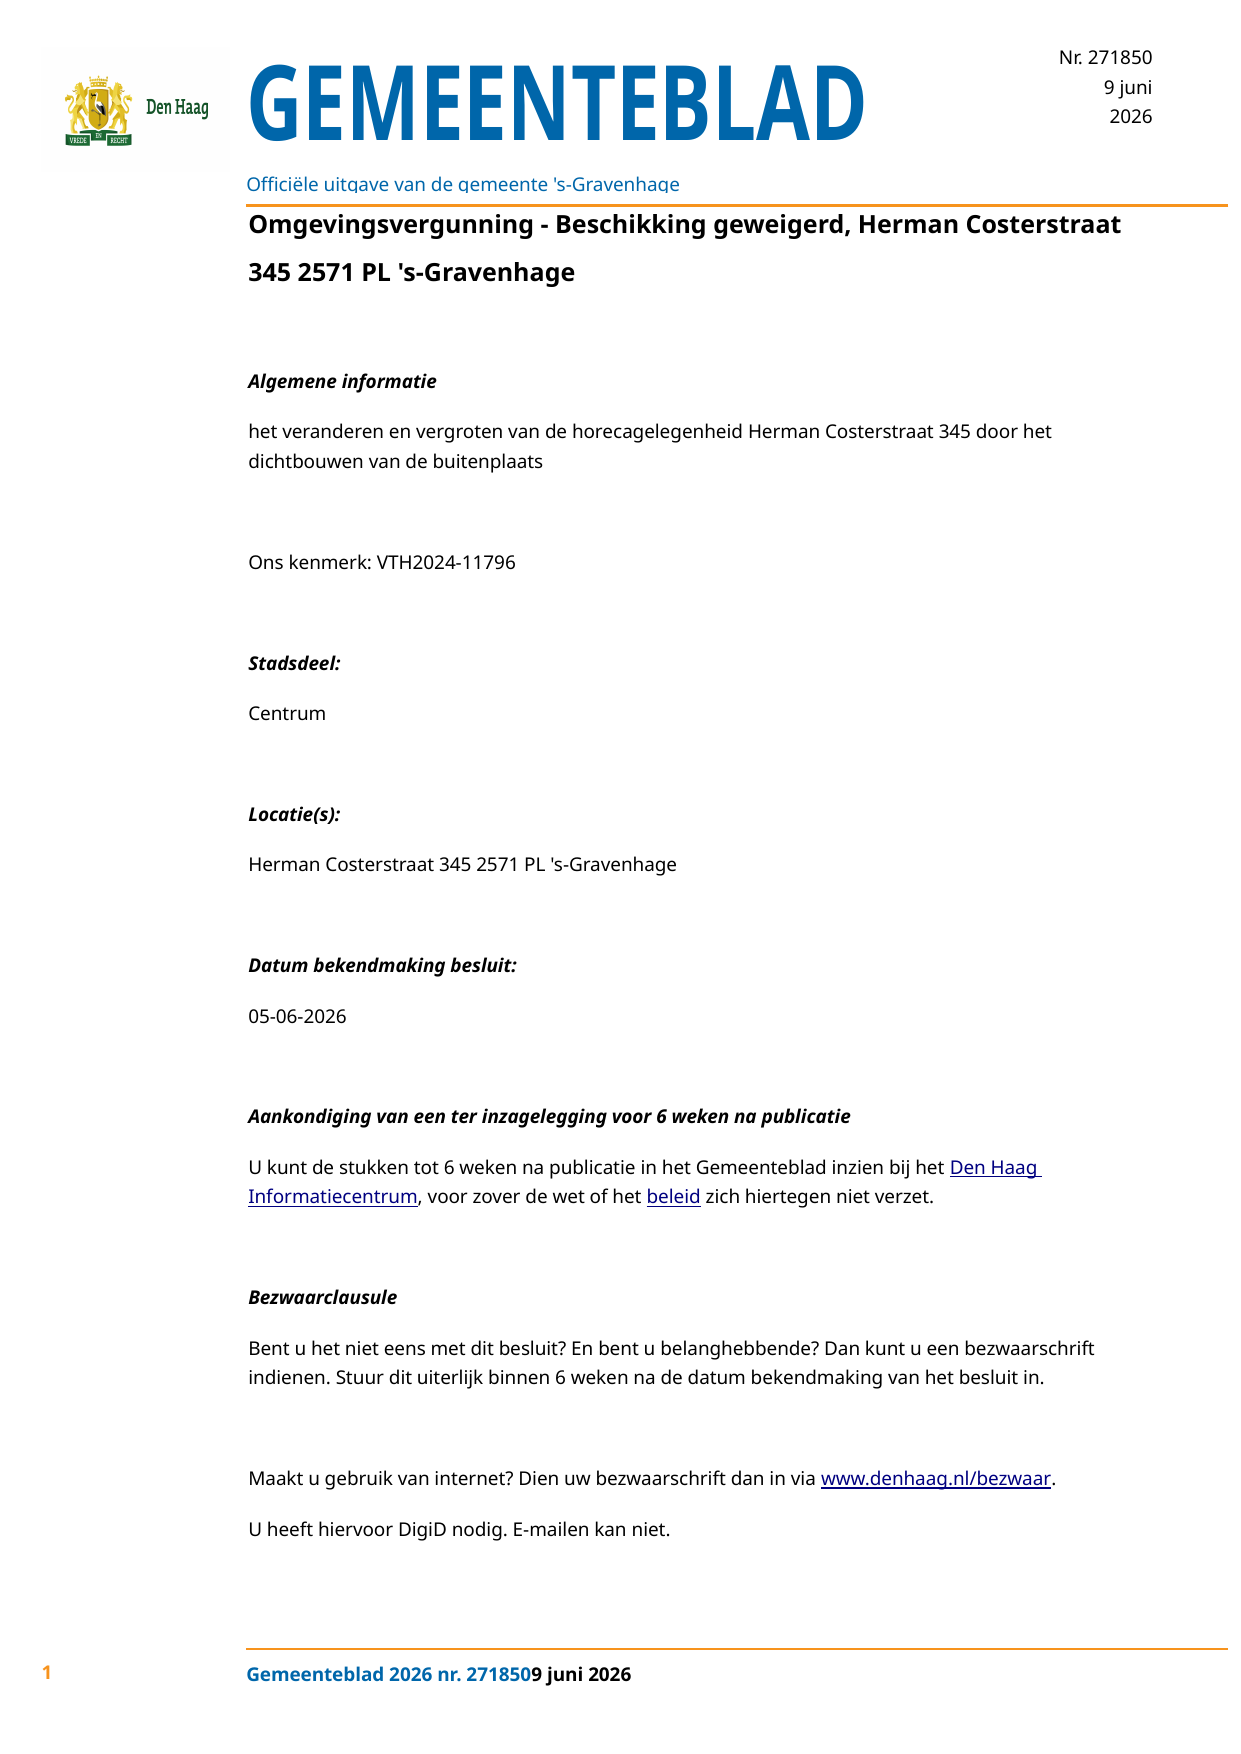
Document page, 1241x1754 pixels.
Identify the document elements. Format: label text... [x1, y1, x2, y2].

text Maakt u gebruik van internet? Dien uw bezwaarschrift dan in via www.denhaag.nl/bezwaar. [248, 1465, 1152, 1491]
text Centrum [248, 700, 1152, 726]
text Ons kenmerk: VTH2024-11796 [248, 549, 1152, 575]
text Stadsdeel: [248, 650, 1152, 676]
text Locatie(s): [248, 801, 1152, 827]
picture [41, 47, 231, 172]
text Omgevingsvergunning - Beschikking geweigerd, Herman Costerstraat 345 2571 PL 's-Gravenhage [248, 207, 1152, 288]
text 05-06-2026 [248, 1003, 1152, 1029]
text Herman Costerstraat 345 2571 PL 's-Gravenhage [248, 852, 1152, 877]
text Aankondiging van een ter inzagelegging voor 6 weken na publicatie [248, 1104, 1152, 1129]
text Bezwaarclausule [248, 1284, 1152, 1310]
text Algemene informatie [248, 368, 1152, 394]
text U heeft hiervoor DigiD nodig. E-mailen kan niet. [248, 1516, 1152, 1542]
text U kunt de stukken tot 6 weken na publicatie in het Gemeenteblad inzien bij het Den Haag Informatiecentrum, voor zover de wet of het beleid zich hiertegen niet verzet. [248, 1154, 1152, 1209]
text het veranderen en vergroten van de horecagelegenheid Herman Costerstraat 345 door het dichtbouwen van de buitenplaats [248, 419, 1152, 474]
text Datum bekendmaking besluit: [248, 952, 1152, 978]
text Bent u het niet eens met dit besluit? En bent u belanghebbende? Dan kunt u een bezwaarschrift indienen. Stuur dit uiterlijk binnen 6 weken na de datum bekendmaking van het besluit in. [248, 1335, 1152, 1390]
